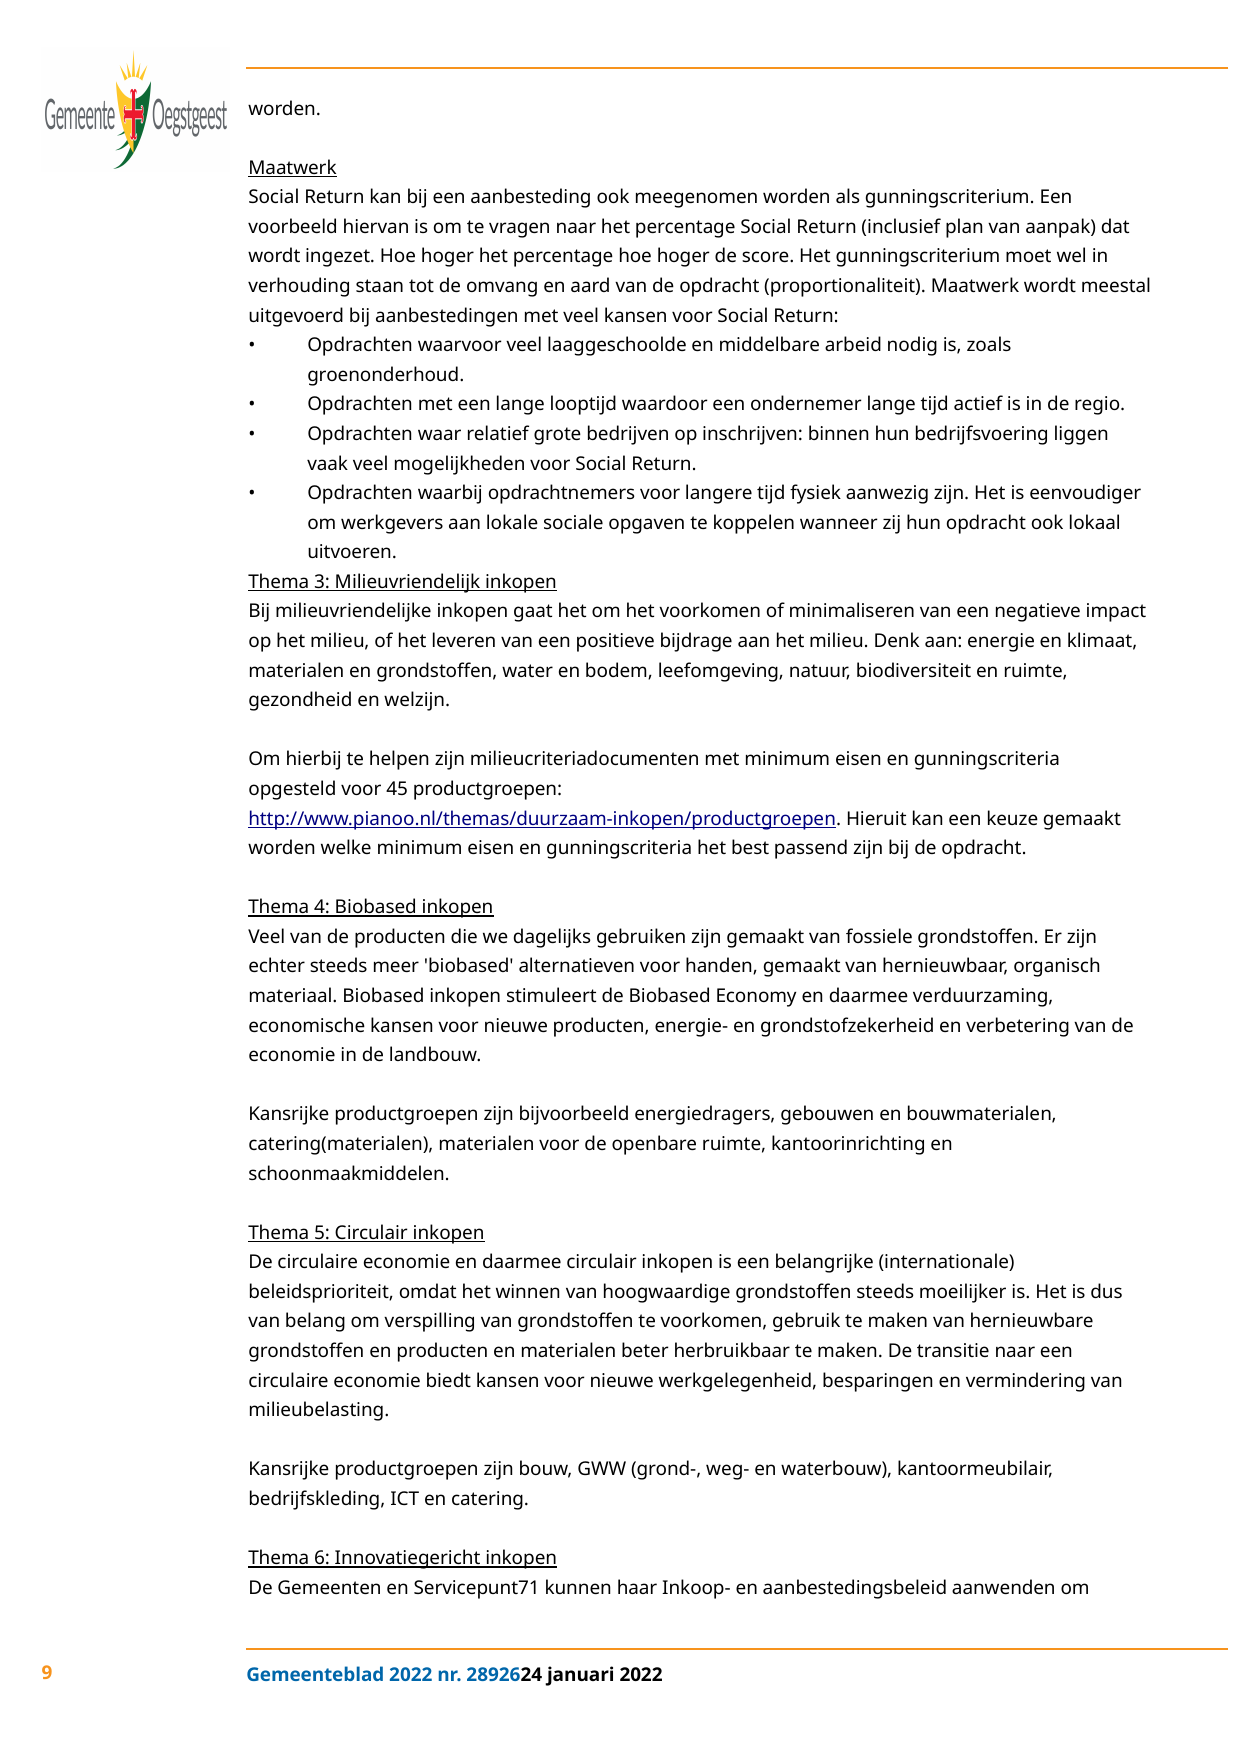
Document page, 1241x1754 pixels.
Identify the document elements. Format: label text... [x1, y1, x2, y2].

text Thema 4: Biobased inkopen [248, 893, 1152, 919]
list Opdrachten waarbij opdrachtnemers voor langere tijd fysiek aanwezig zijn. Het is eenvoudiger om werkgevers aan lokale sociale opgaven te koppelen wanneer zij hun opdracht ook lokaal uitvoeren. [248, 479, 1152, 564]
text Social Return kan bij een aanbesteding ook meegenomen worden als gunningscriterium. Een voorbeeld hiervan is om te vragen naar het percentage Social Return (inclusief plan van aanpak) dat wordt ingezet. Hoe hoger het percentage hoe hoger de score. Het gunningscriterium moet wel in verhouding staan tot de omvang en aard van de opdracht (proportionaliteit). Maatwerk wordt meestal uitgevoerd bij aanbestedingen met veel kansen voor Social Return: [248, 183, 1152, 328]
list Opdrachten waarvoor veel laaggeschoolde en middelbare arbeid nodig is, zoals groenonderhoud. [248, 331, 1152, 387]
list Opdrachten met een lange looptijd waardoor een ondernemer lange tijd actief is in de regio. [248, 391, 1152, 416]
text Bij milieuvriendelijke inkopen gaat het om het voorkomen of minimaliseren van een negatieve impact op het milieu, of het leveren van een positieve bijdrage aan het milieu. Denk aan: energie en klimaat, materialen en grondstoffen, water en bodem, leefomgeving, natuur, biodiversiteit en ruimte, gezondheid en welzijn. [248, 598, 1152, 712]
text De Gemeenten en Servicepunt71 kunnen haar Inkoop- en aanbestedingsbeleid aanwenden om [248, 1574, 1152, 1600]
text De circulaire economie en daarmee circulair inkopen is een belangrijke (internationale) beleidsprioriteit, omdat het winnen van hoogwaardige grondstoffen steeds moeilijker is. Het is dus van belang om verspilling van grondstoffen te voorkomen, gebruik te maken van hernieuwbare grondstoffen en producten en materialen beter herbruikbaar te maken. De transitie naar een circulaire economie biedt kansen voor nieuwe werkgelegenheid, besparingen en vermindering van milieubelasting. [248, 1248, 1152, 1422]
text worden. [248, 95, 1152, 121]
text Maatwerk [248, 154, 1152, 180]
list Opdrachten waar relatief grote bedrijven op inschrijven: binnen hun bedrijfsvoering liggen vaak veel mogelijkheden voor Social Return. [248, 420, 1152, 476]
text Om hierbij te helpen zijn milieucriteriadocumenten met minimum eisen en gunningscriteria opgesteld voor 45 productgroepen: http://www.pianoo.nl/themas/duurzaam-inkopen/productgroepen. Hieruit kan een keuze gemaakt worden welke minimum eisen en gunningscriteria het best passend zijn bij de opdracht. [248, 746, 1152, 860]
text Kansrijke productgroepen zijn bouw, GWW (grond-, weg- en waterbouw), kantoormeubilair, bedrijfskleding, ICT en catering. [248, 1456, 1152, 1511]
picture [41, 47, 231, 172]
text Thema 5: Circulair inkopen [248, 1219, 1152, 1245]
text Kansrijke productgroepen zijn bijvoorbeeld energiedragers, gebouwen en bouwmaterialen, catering(materialen), materialen voor de openbare ruimte, kantoorinrichting en schoonmaakmiddelen. [248, 1101, 1152, 1186]
text Thema 3: Milieuvriendelijk inkopen [248, 568, 1152, 594]
text Veel van de producten die we dagelijks gebruiken zijn gemaakt van fossiele grondstoffen. Er zijn echter steeds meer 'biobased' alternatieven voor handen, gemaakt van hernieuwbaar, organisch materiaal. Biobased inkopen stimuleert de Biobased Economy en daarmee verduurzaming, economische kansen voor nieuwe producten, energie- en grondstofzekerheid en verbetering van de economie in de landbouw. [248, 923, 1152, 1067]
text Thema 6: Innovatiegericht inkopen [248, 1544, 1152, 1570]
